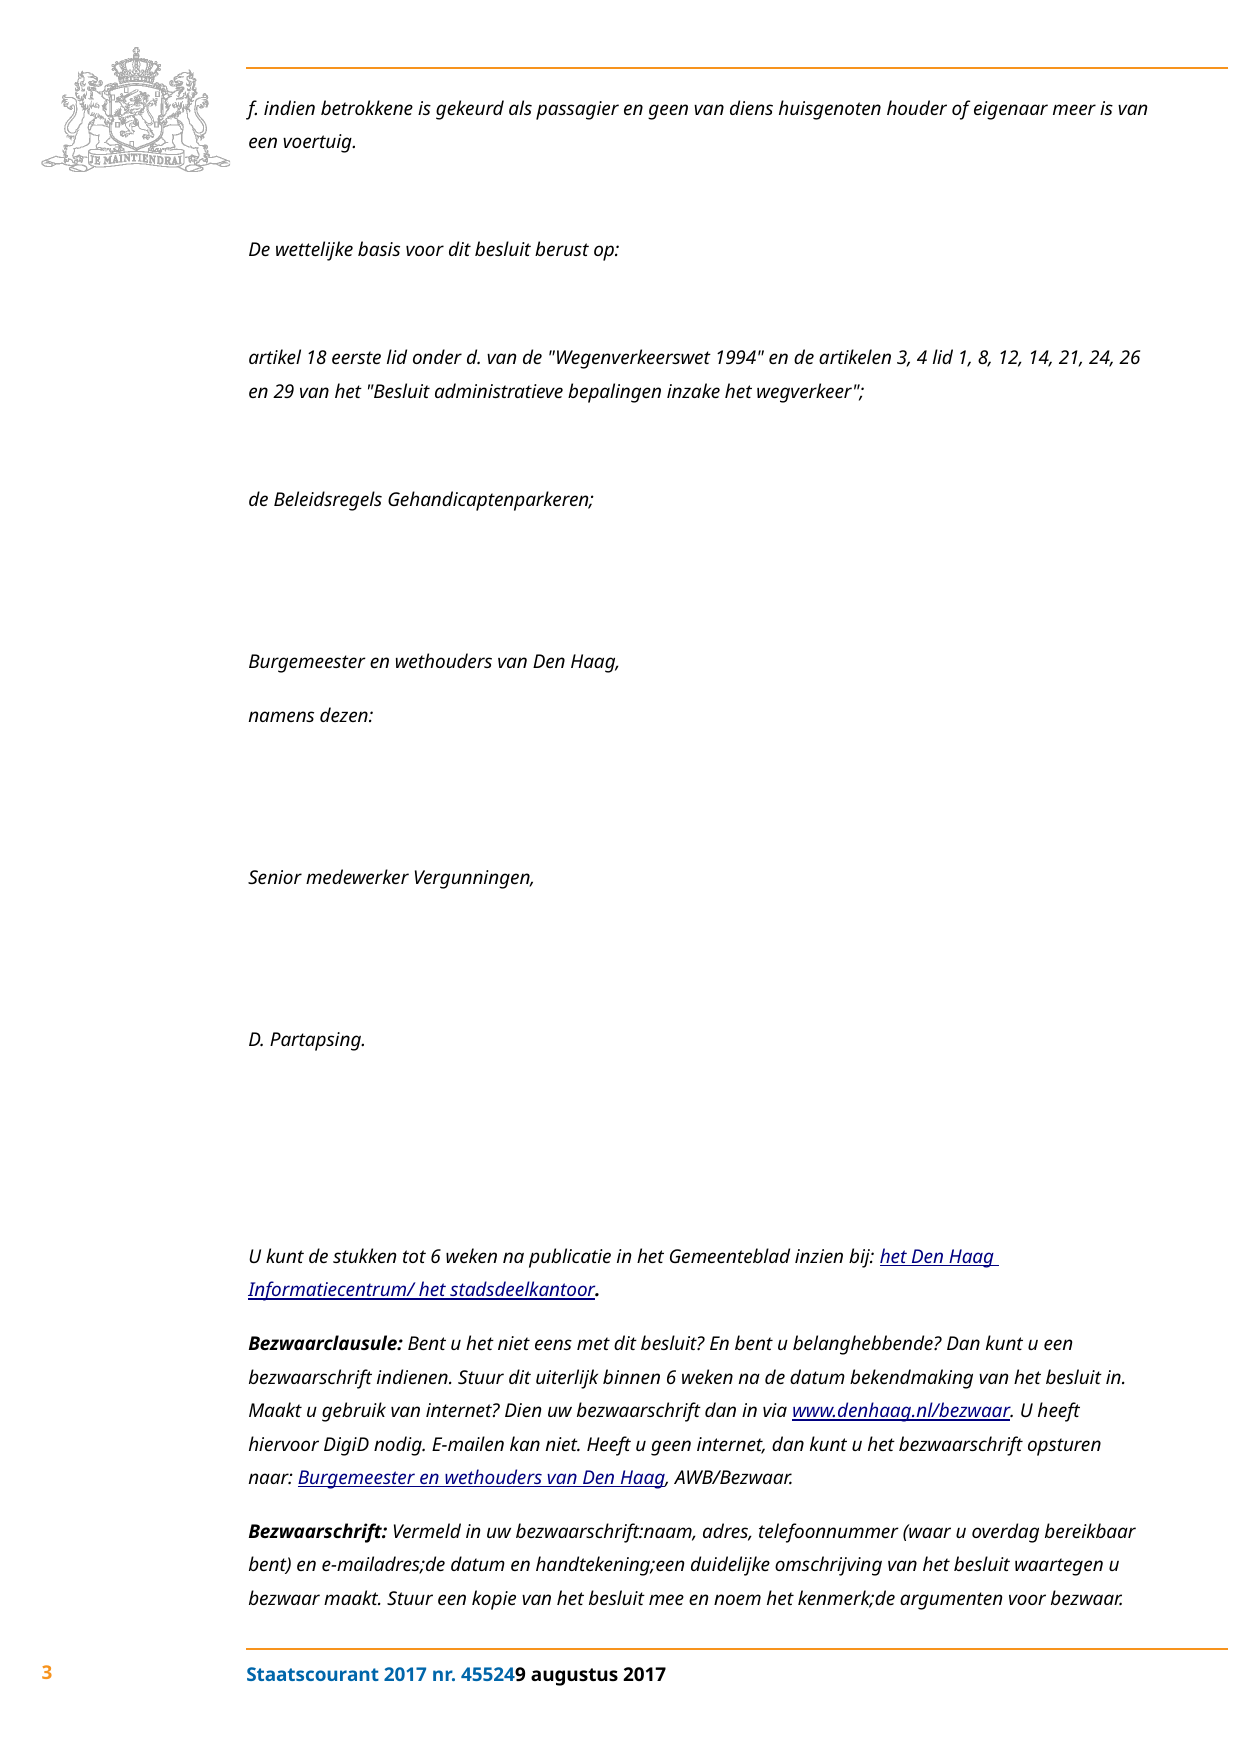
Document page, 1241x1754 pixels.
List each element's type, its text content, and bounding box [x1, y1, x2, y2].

text De wettelijke basis voor dit besluit berust op: [248, 236, 1152, 262]
text de Beleidsregels Gehandicaptenparkeren; [248, 486, 1152, 512]
text Senior medewerker Vergunningen, [248, 864, 1152, 890]
text Bezwaarclausule: Bent u het niet eens met dit besluit? En bent u belanghebbende? Dan kunt u een bezwaarschrift indienen. Stuur dit uiterlijk binnen 6 weken na de datum bekendmaking van het besluit in. Maakt u gebruik van internet? Dien uw bezwaarschrift dan in via www.denhaag.nl/bezwaar. U heeft hiervoor DigiD nodig. E-mailen kan niet. Heeft u geen internet, dan kunt u het bezwaarschrift opsturen naar: Burgemeester en wethouders van Den Haag, AWB/Bezwaar. [248, 1330, 1152, 1490]
picture [41, 47, 231, 172]
text f. indien betrokkene is gekeurd als passagier en geen van diens huisgenoten houder of eigenaar meer is van een voertuig. [248, 95, 1152, 154]
text namens dezen: [248, 702, 1152, 728]
text artikel 18 eerste lid onder d. van de "Wegenverkeerswet 1994" en de artikelen 3, 4 lid 1, 8, 12, 14, 21, 24, 26 en 29 van het "Besluit administratieve bepalingen inzake het wegverkeer"; [248, 344, 1152, 404]
text Burgemeester en wethouders van Den Haag, [248, 648, 1152, 674]
text Bezwaarschrift: Vermeld in uw bezwaarschrift:naam, adres, telefoonnummer (waar u overdag bereikbaar bent) en e-mailadres;de datum en handtekening;een duidelijke omschrijving van het besluit waartegen u bezwaar maakt. Stuur een kopie van het besluit mee en noem het kenmerk;de argumenten voor bezwaar. [248, 1518, 1152, 1611]
text D. Partapsing. [248, 1027, 1152, 1052]
text U kunt de stukken tot 6 weken na publicatie in het Gemeenteblad inzien bij: het Den Haag Informatiecentrum/ het stadsdeelkantoor. [248, 1243, 1152, 1302]
